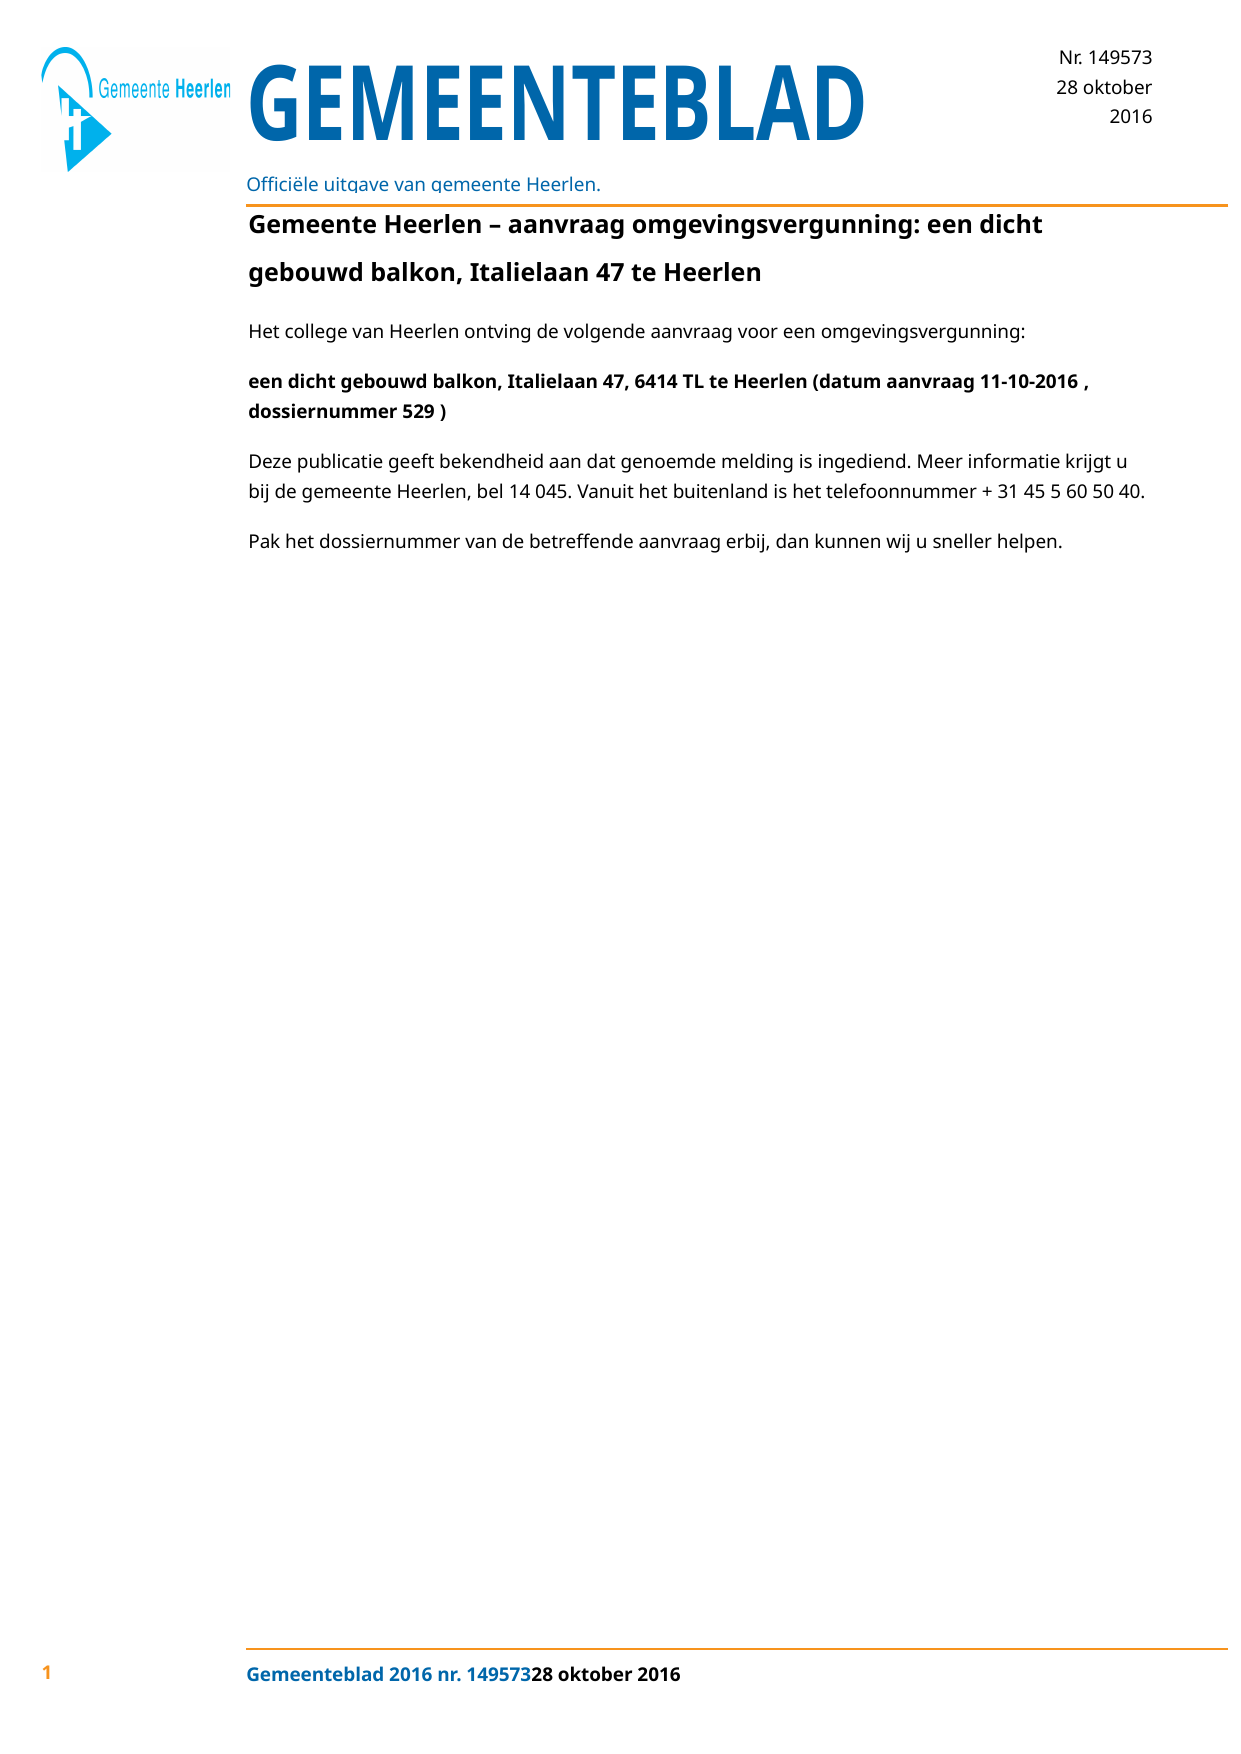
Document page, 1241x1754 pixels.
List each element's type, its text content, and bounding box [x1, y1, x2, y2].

text Pak het dossiernummer van de betreffende aanvraag erbij, dan kunnen wij u sneller helpen. [248, 528, 1152, 554]
text Gemeente Heerlen – aanvraag omgevingsvergunning: een dicht gebouwd balkon, Italielaan 47 te Heerlen [248, 207, 1152, 288]
text Deze publicatie geeft bekendheid aan dat genoemde melding is ingediend. Meer informatie krijgt u bij de gemeente Heerlen, bel 14 045. Vanuit het buitenland is het telefoonnummer + 31 45 5 60 50 40. [248, 448, 1152, 504]
text een dicht gebouwd balkon, Italielaan 47, 6414 TL te Heerlen (datum aanvraag 11-10-2016 , dossiernummer 529 ) [248, 368, 1152, 424]
text Het college van Heerlen ontving de volgende aanvraag voor een omgevingsvergunning: [248, 318, 1152, 344]
picture [41, 47, 231, 172]
picture [41, 47, 58, 70]
